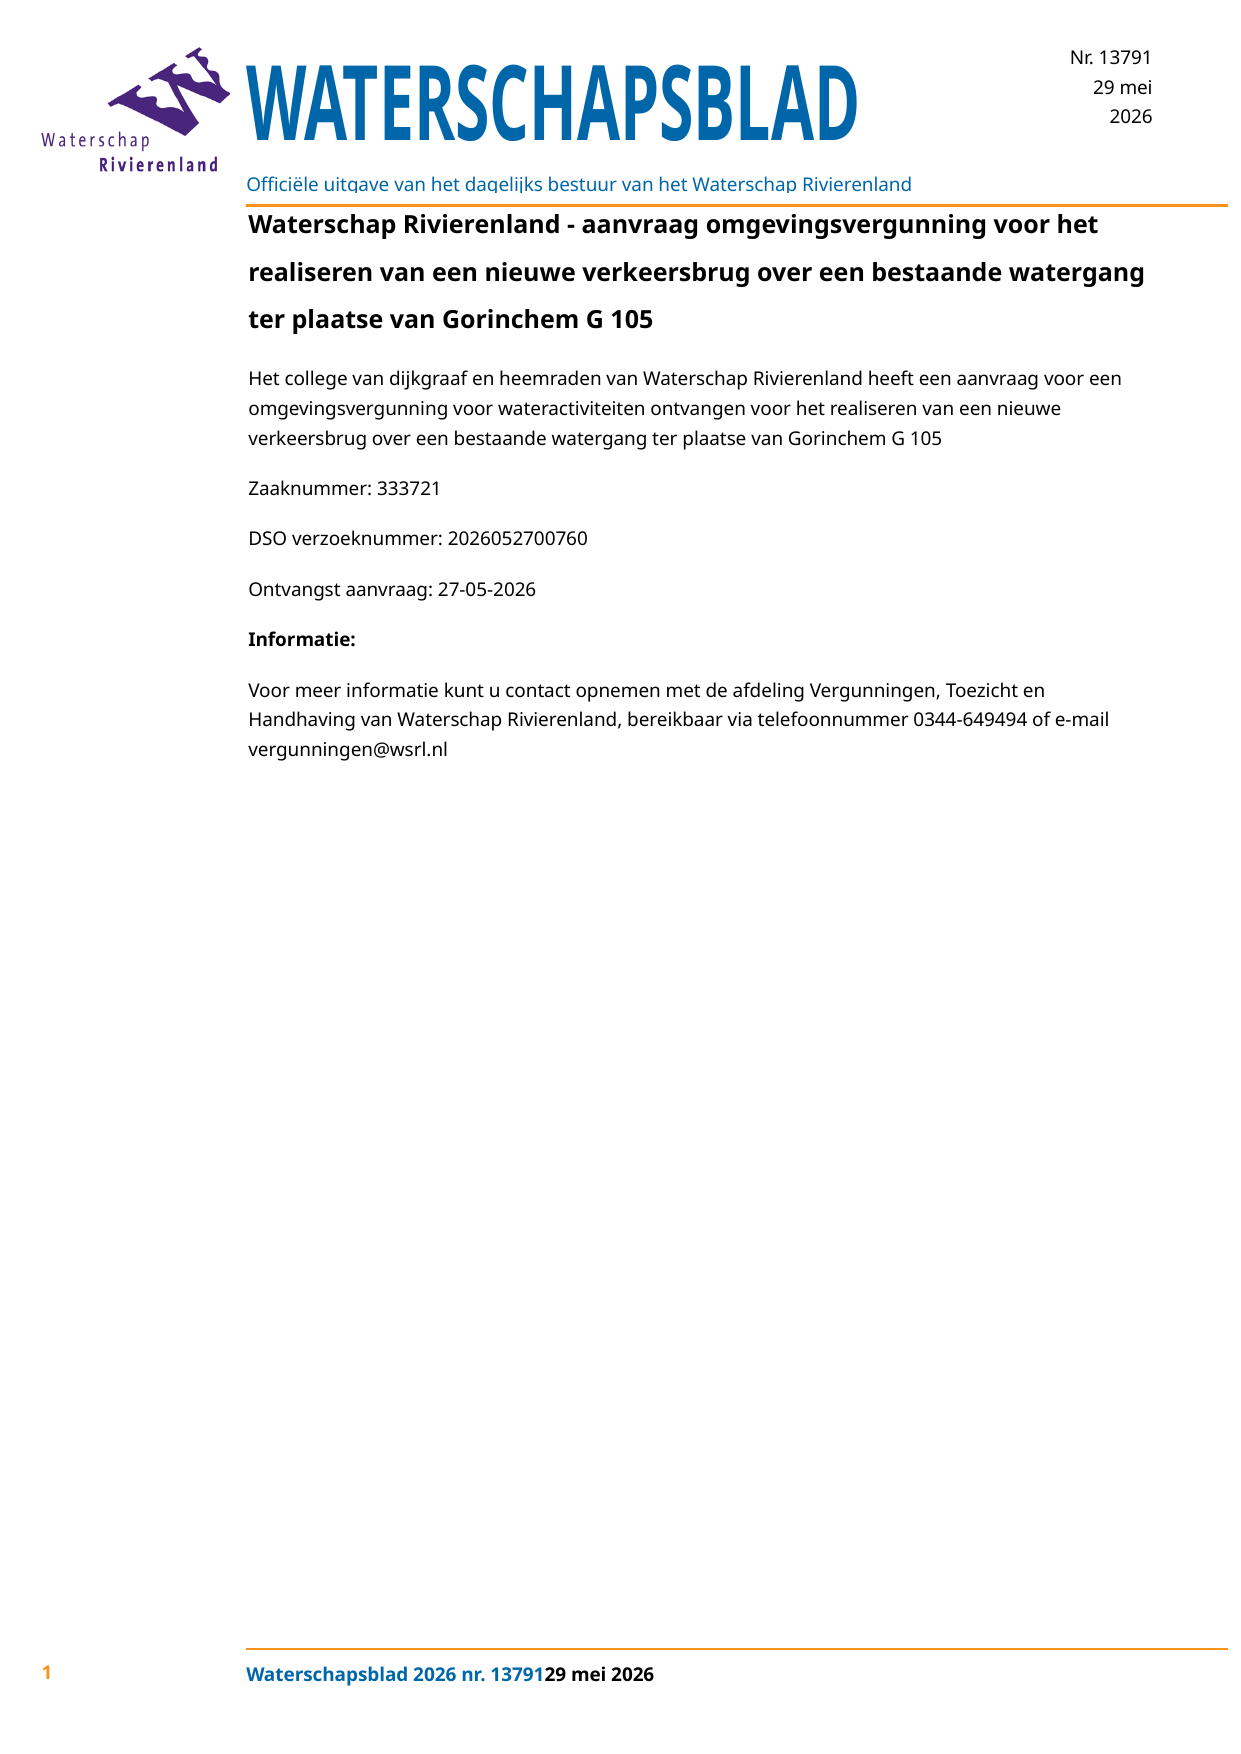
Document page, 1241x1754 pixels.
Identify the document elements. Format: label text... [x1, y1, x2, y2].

text Waterschap Rivierenland - aanvraag omgevingsvergunning voor het realiseren van een nieuwe verkeersbrug over een bestaande watergang ter plaatse van Gorinchem G 105 [248, 207, 1152, 336]
text Het college van dijkgraaf en heemraden van Waterschap Rivierenland heeft een aanvraag voor een omgevingsvergunning voor wateractiviteiten ontvangen voor het realiseren van een nieuwe verkeersbrug over een bestaande watergang ter plaatse van Gorinchem G 105 [248, 366, 1152, 450]
picture [41, 47, 231, 172]
text Voor meer informatie kunt u contact opnemen met de afdeling Vergunningen, Toezicht en Handhaving van Waterschap Rivierenland, bereikbaar via telefoonnummer 0344-649494 of e-mail vergunningen@wsrl.nl [248, 677, 1152, 762]
text Informatie: [248, 626, 1152, 652]
text Zaaknummer: 333721 [248, 475, 1152, 501]
text Ontvangst aanvraag: 27-05-2026 [248, 576, 1152, 602]
text DSO verzoeknummer: 2026052700760 [248, 526, 1152, 551]
